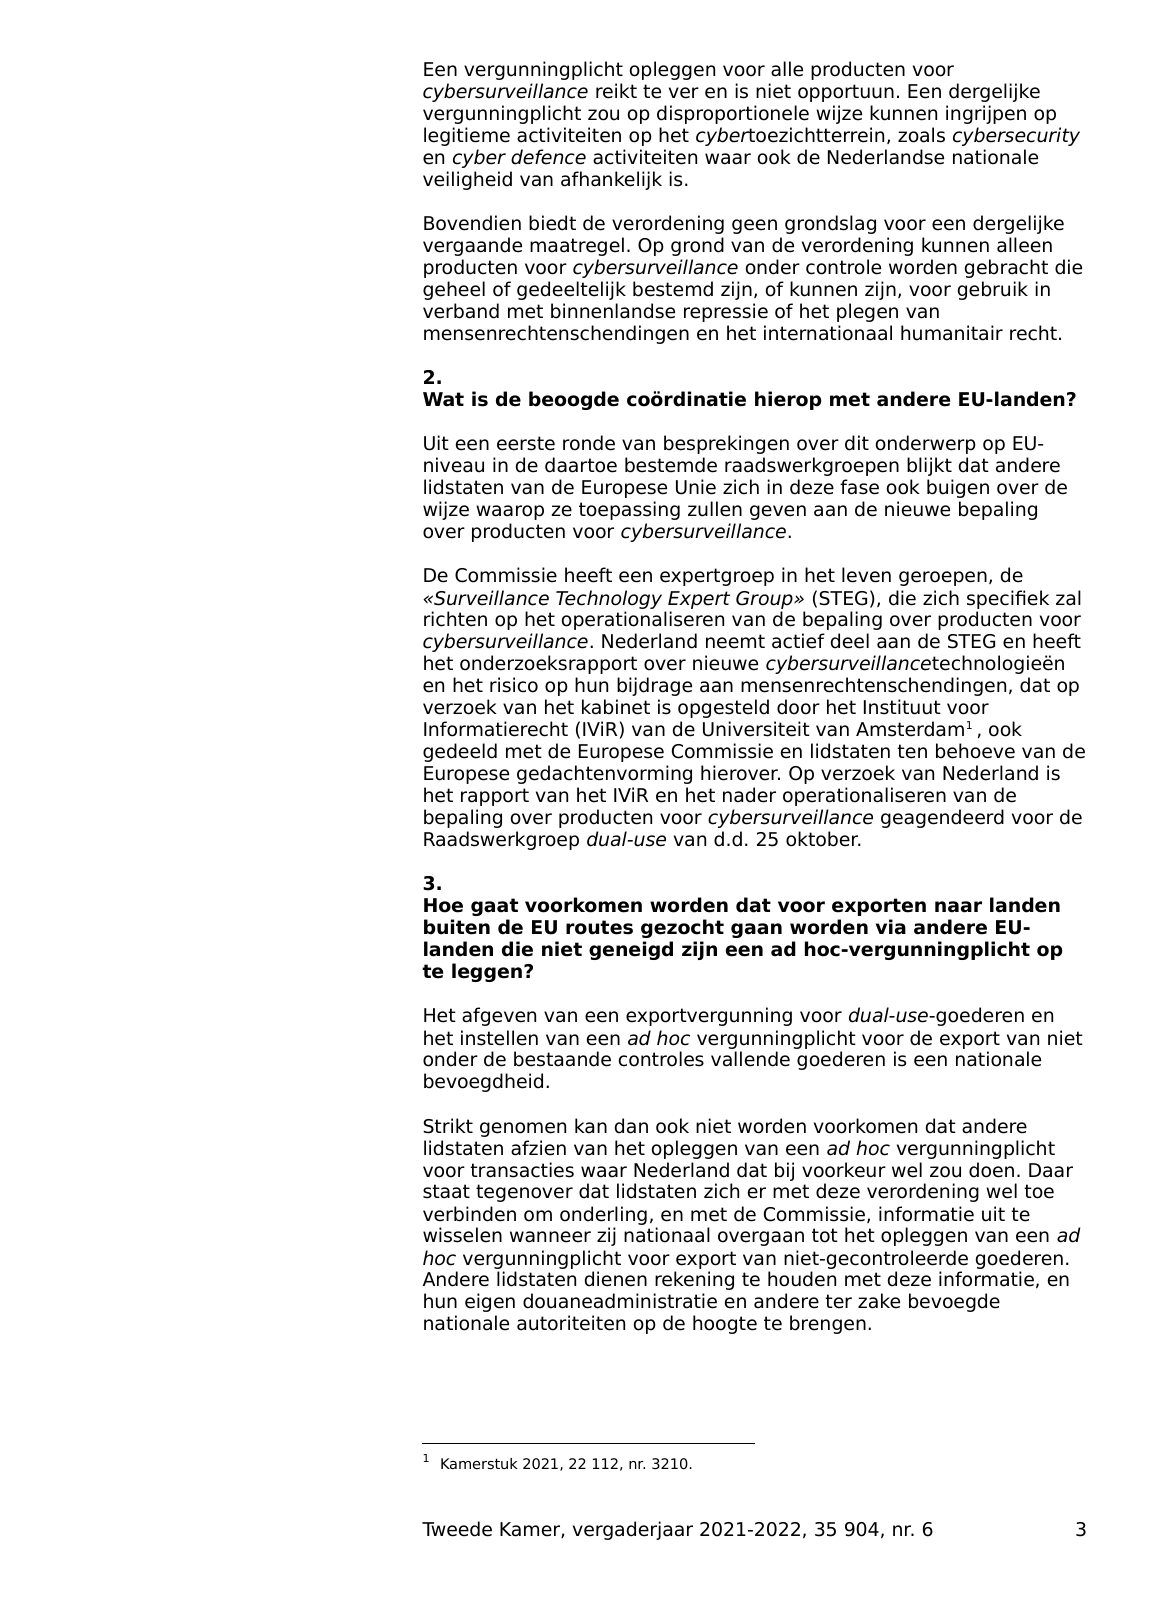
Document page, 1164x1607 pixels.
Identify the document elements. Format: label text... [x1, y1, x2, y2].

text Hoe gaat voorkomen worden dat voor exporten naar landen buiten de EU routes gezocht gaan worden via andere EU-landen die niet geneigd zijn een ad hoc-vergunningplicht op te leggen? [422, 895, 1087, 983]
text Een vergunningplicht opleggen voor alle producten voor cybersurveillance reikt te ver en is niet opportuun. Een dergelijke vergunningplicht zou op disproportionele wijze kunnen ingrijpen op legitieme activiteiten op het cybertoezichtterrein, zoals cybersecurity en cyber defence activiteiten waar ook de Nederlandse nationale veiligheid van afhankelijk is. [422, 59, 1087, 191]
text 2. [422, 367, 1087, 389]
text Strikt genomen kan dan ook niet worden voorkomen dat andere lidstaten afzien van het opleggen van een ad hoc vergunningplicht voor transacties waar Nederland dat bij voorkeur wel zou doen. Daar staat tegenover dat lidstaten zich er met deze verordening wel toe verbinden om onderling, en met de Commissie, informatie uit te wisselen wanneer zij nationaal overgaan tot het opleggen van een ad hoc vergunningplicht voor export van niet-gecontroleerde goederen. Andere lidstaten dienen rekening te houden met deze informatie, en hun eigen douaneadministratie en andere ter zake bevoegde nationale autoriteiten op de hoogte te brengen. [422, 1116, 1087, 1335]
text 3. [422, 873, 1087, 895]
text Wat is de beoogde coördinatie hierop met andere EU-landen? [422, 389, 1087, 411]
text Kamerstuk 2021, 22 112, nr. 3210. [422, 1452, 1087, 1474]
text De Commissie heeft een expertgroep in het leven geroepen, de «Surveillance Technology Expert Group» (STEG), die zich specifiek zal richten op het operationaliseren van de bepaling over producten voor cybersurveillance. Nederland neemt actief deel aan de STEG en heeft het onderzoeksrapport over nieuwe cybersurveillancetechnologieën en het risico op hun bijdrage aan mensenrechtenschendingen, dat op verzoek van het kabinet is opgesteld door het Instituut voor Informatierecht (IViR) van de Universiteit van Amsterdam, ook gedeeld met de Europese Commissie en lidstaten ten behoeve van de Europese gedachtenvorming hierover. Op verzoek van Nederland is het rapport van het IViR en het nader operationaliseren van de bepaling over producten voor cybersurveillance geagendeerd voor de Raadswerkgroep dual-use van d.d. 25 oktober. [422, 565, 1087, 851]
text Uit een eerste ronde van besprekingen over dit onderwerp op EU-niveau in de daartoe bestemde raadswerkgroepen blijkt dat andere lidstaten van de Europese Unie zich in deze fase ook buigen over de wijze waarop ze toepassing zullen geven aan de nieuwe bepaling over producten voor cybersurveillance. [422, 433, 1087, 543]
text Bovendien biedt de verordening geen grondslag voor een dergelijke vergaande maatregel. Op grond van de verordening kunnen alleen producten voor cybersurveillance onder controle worden gebracht die geheel of gedeeltelijk bestemd zijn, of kunnen zijn, voor gebruik in verband met binnenlandse repressie of het plegen van mensenrechtenschendingen en het internationaal humanitair recht. [422, 213, 1087, 345]
text Het afgeven van een exportvergunning voor dual-use-goederen en het instellen van een ad hoc vergunningplicht voor de export van niet onder de bestaande controles vallende goederen is een nationale bevoegdheid. [422, 1005, 1087, 1093]
